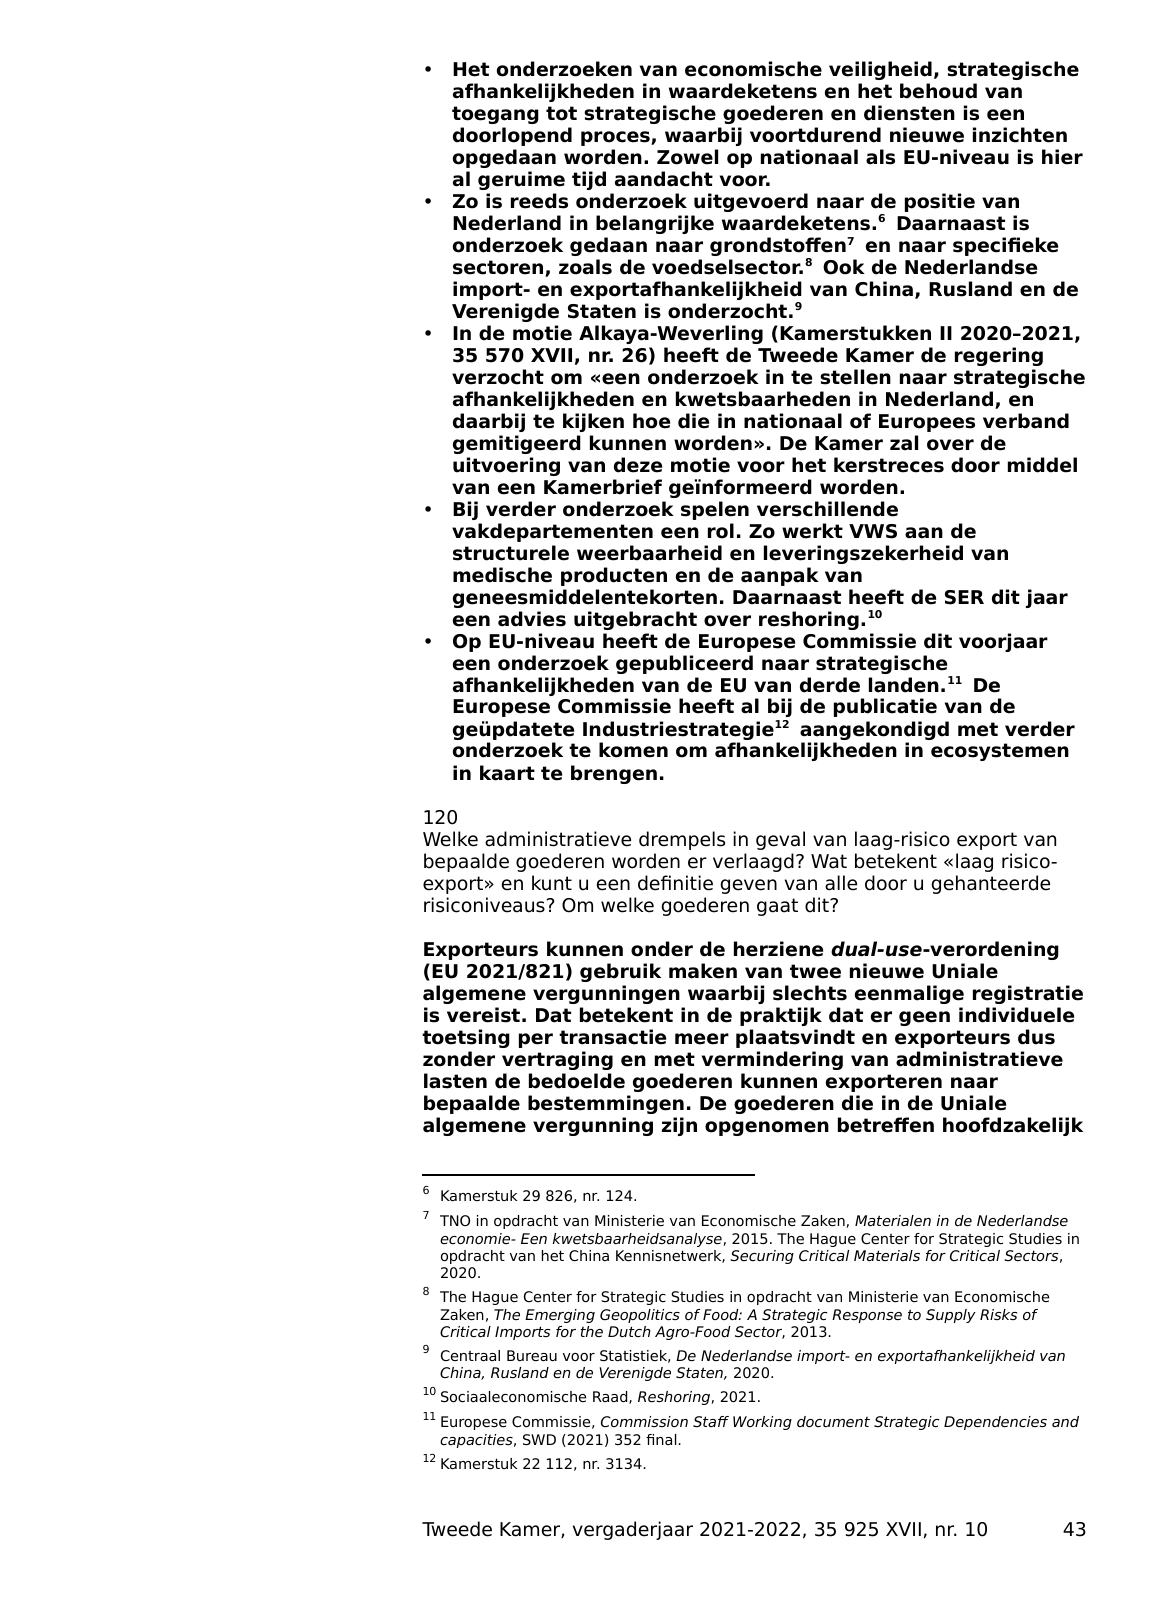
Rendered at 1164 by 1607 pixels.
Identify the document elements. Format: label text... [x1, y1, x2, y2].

text • Het onderzoeken van economische veiligheid, strategische afhankelijkheden in waardeketens en het behoud van toegang tot strategische goederen en diensten is een doorlopend proces, waarbij voortdurend nieuwe inzichten opgedaan worden. Zowel op nationaal als EU-niveau is hier al geruime tijd aandacht voor. [422, 59, 1087, 191]
text • Zo is reeds onderzoek uitgevoerd naar de positie van Nederland in belangrijke waardeketens. Daarnaast is onderzoek gedaan naar grondstoffen en naar specifieke sectoren, zoals de voedselsector. Ook de Nederlandse import- en exportafhankelijkheid van China, Rusland en de Verenigde Staten is onderzocht. [422, 191, 1087, 323]
text Kamerstuk 22 112, nr. 3134. [422, 1452, 1087, 1474]
text • Op EU-niveau heeft de Europese Commissie dit voorjaar een onderzoek gepubliceerd naar strategische afhankelijkheden van de EU van derde landen. De Europese Commissie heeft al bij de publicatie van de geüpdatete Industriestrategie aangekondigd met verder onderzoek te komen om afhankelijkheden in ecosystemen in kaart te brengen. [422, 631, 1087, 784]
text Europese Commissie, Commission Staff Working document Strategic Dependencies and capacities, SWD (2021) 352 final. [422, 1410, 1087, 1449]
text • Bij verder onderzoek spelen verschillende vakdepartementen een rol. Zo werkt VWS aan de structurele weerbaarheid en leveringszekerheid van medische producten en de aanpak van geneesmiddelentekorten. Daarnaast heeft de SER dit jaar een advies uitgebracht over reshoring. [422, 499, 1087, 631]
text Sociaaleconomische Raad, Reshoring, 2021. [422, 1385, 1087, 1407]
text TNO in opdracht van Ministerie van Economische Zaken, Materialen in de Nederlandse economie- Een kwetsbaarheidsanalyse, 2015. The Hague Center for Strategic Studies in opdracht van het China Kennisnetwerk, Securing Critical Materials for Critical Sectors, 2020. [422, 1209, 1087, 1282]
text • In de motie Alkaya-Weverling (Kamerstukken II 2020–2021, 35 570 XVII, nr. 26) heeft de Tweede Kamer de regering verzocht om «een onderzoek in te stellen naar strategische afhankelijkheden en kwetsbaarheden in Nederland, en daarbij te kijken hoe die in nationaal of Europees verband gemitigeerd kunnen worden». De Kamer zal over de uitvoering van deze motie voor het kerstreces door middel van een Kamerbrief geïnformeerd worden. [422, 323, 1087, 499]
text Welke administratieve drempels in geval van laag-risico export van bepaalde goederen worden er verlaagd? Wat betekent «laag risico-export» en kunt u een definitie geven van alle door u gehanteerde risiconiveaus? Om welke goederen gaat dit? [422, 828, 1087, 916]
text The Hague Center for Strategic Studies in opdracht van Ministerie van Economische Zaken, The Emerging Geopolitics of Food: A Strategic Response to Supply Risks of Critical Imports for the Dutch Agro-Food Sector, 2013. [422, 1285, 1087, 1341]
text Exporteurs kunnen onder de herziene dual-use-verordening (EU 2021/821) gebruik maken van twee nieuwe Uniale algemene vergunningen waarbij slechts eenmalige registratie is vereist. Dat betekent in de praktijk dat er geen individuele toetsing per transactie meer plaatsvindt en exporteurs dus zonder vertraging en met vermindering van administratieve lasten de bedoelde goederen kunnen exporteren naar bepaalde bestemmingen. De goederen die in de Uniale algemene vergunning zijn opgenomen betreffen hoofdzakelijk [422, 939, 1087, 1136]
text Centraal Bureau voor Statistiek, De Nederlandse import- en exportafhankelijkheid van China, Rusland en de Verenigde Staten, 2020. [422, 1343, 1087, 1382]
text 120 [422, 807, 1087, 828]
text Kamerstuk 29 826, nr. 124. [422, 1184, 1087, 1206]
